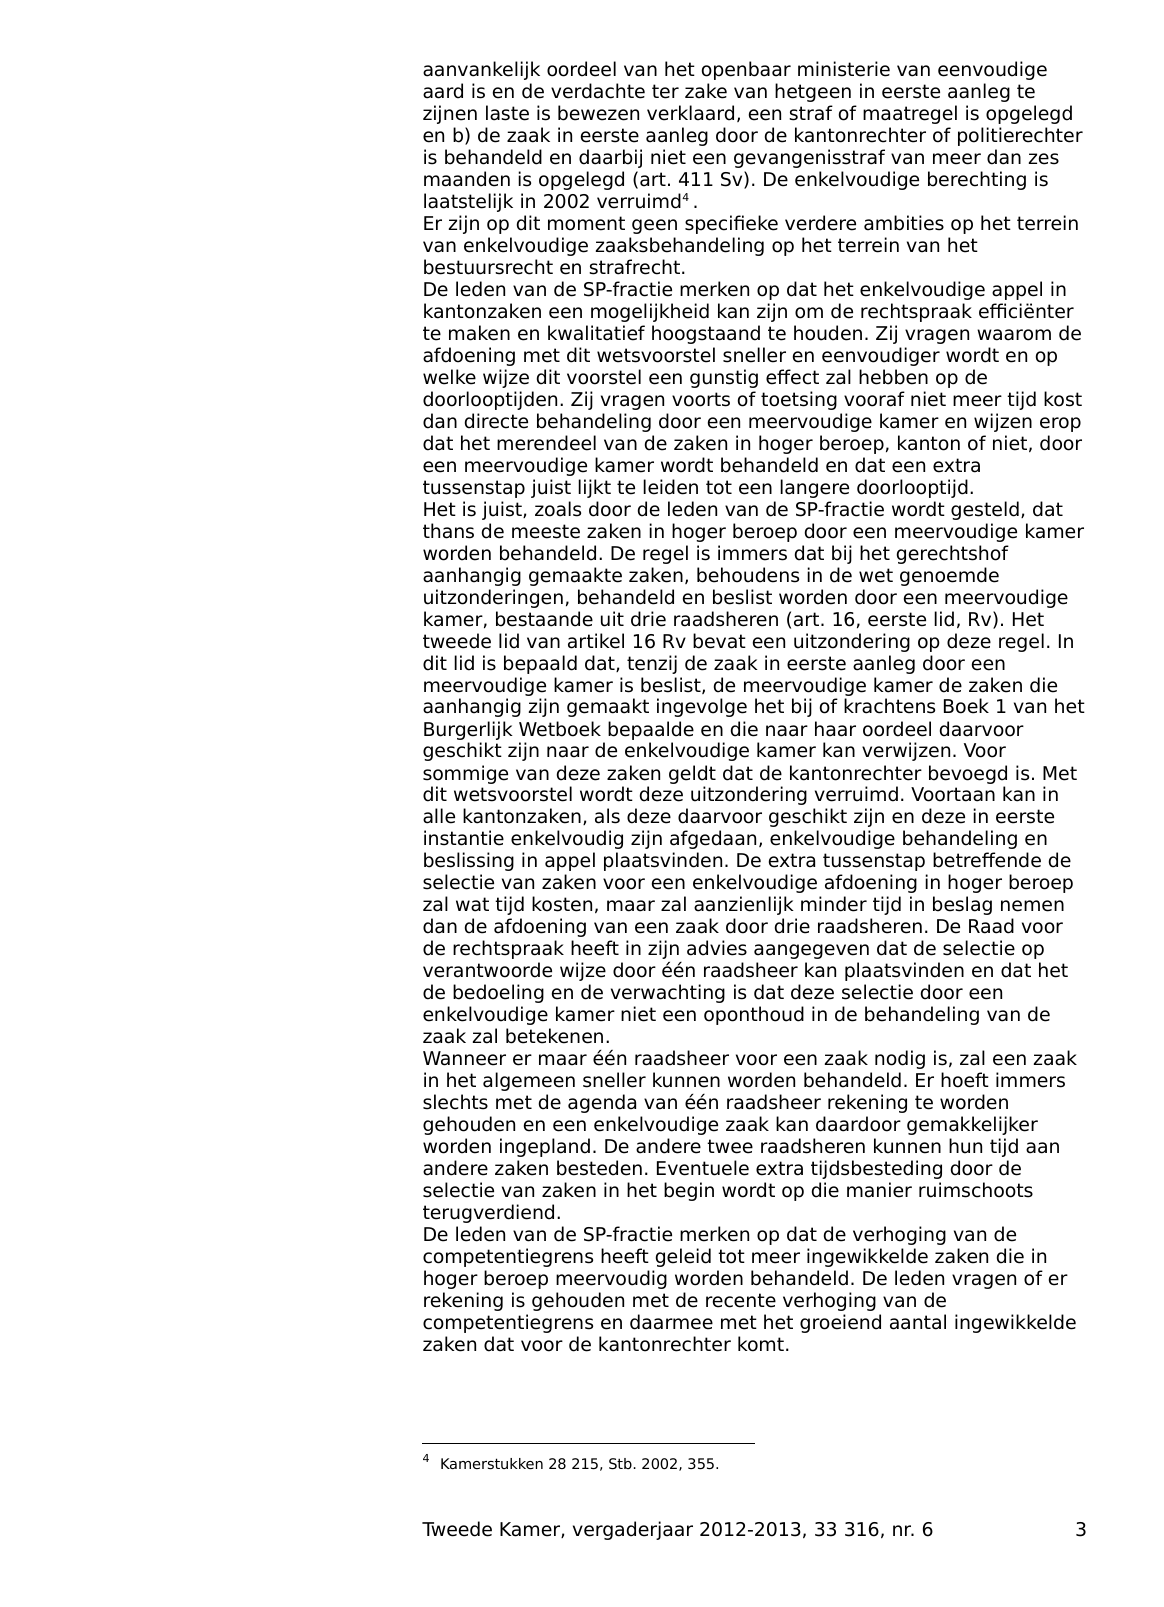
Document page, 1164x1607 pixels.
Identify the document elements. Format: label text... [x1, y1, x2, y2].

text aanvankelijk oordeel van het openbaar ministerie van eenvoudige aard is en de verdachte ter zake van hetgeen in eerste aanleg te zijnen laste is bewezen verklaard, een straf of maatregel is opgelegd en b) de zaak in eerste aanleg door de kantonrechter of politierechter is behandeld en daarbij niet een gevangenisstraf van meer dan zes maanden is opgelegd (art. 411 Sv). De enkelvoudige berechting is laatstelijk in 2002 verruimd. [422, 59, 1087, 213]
text De leden van de SP-fractie merken op dat het enkelvoudige appel in kantonzaken een mogelijkheid kan zijn om de rechtspraak efficiënter te maken en kwalitatief hoogstaand te houden. Zij vragen waarom de afdoening met dit wetsvoorstel sneller en eenvoudiger wordt en op welke wijze dit voorstel een gunstig effect zal hebben op de doorlooptijden. Zij vragen voorts of toetsing vooraf niet meer tijd kost dan directe behandeling door een meervoudige kamer en wijzen erop dat het merendeel van de zaken in hoger beroep, kanton of niet, door een meervoudige kamer wordt behandeld en dat een extra tussenstap juist lijkt te leiden tot een langere doorlooptijd. [422, 279, 1087, 499]
text Kamerstukken 28 215, Stb. 2002, 355. [422, 1452, 1087, 1474]
text Het is juist, zoals door de leden van de SP-fractie wordt gesteld, dat thans de meeste zaken in hoger beroep door een meervoudige kamer worden behandeld. De regel is immers dat bij het gerechtshof aanhangig gemaakte zaken, behoudens in de wet genoemde uitzonderingen, behandeld en beslist worden door een meervoudige kamer, bestaande uit drie raadsheren (art. 16, eerste lid, Rv). Het tweede lid van artikel 16 Rv bevat een uitzondering op deze regel. In dit lid is bepaald dat, tenzij de zaak in eerste aanleg door een meervoudige kamer is beslist, de meervoudige kamer de zaken die aanhangig zijn gemaakt ingevolge het bij of krachtens Boek 1 van het Burgerlijk Wetboek bepaalde en die naar haar oordeel daarvoor geschikt zijn naar de enkelvoudige kamer kan verwijzen. Voor sommige van deze zaken geldt dat de kantonrechter bevoegd is. Met dit wetsvoorstel wordt deze uitzondering verruimd. Voortaan kan in alle kantonzaken, als deze daarvoor geschikt zijn en deze in eerste instantie enkelvoudig zijn afgedaan, enkelvoudige behandeling en beslissing in appel plaatsvinden. De extra tussenstap betreffende de selectie van zaken voor een enkelvoudige afdoening in hoger beroep zal wat tijd kosten, maar zal aanzienlijk minder tijd in beslag nemen dan de afdoening van een zaak door drie raadsheren. De Raad voor de rechtspraak heeft in zijn advies aangegeven dat de selectie op verantwoorde wijze door één raadsheer kan plaatsvinden en dat het de bedoeling en de verwachting is dat deze selectie door een enkelvoudige kamer niet een oponthoud in de behandeling van de zaak zal betekenen. [422, 499, 1087, 1048]
text Wanneer er maar één raadsheer voor een zaak nodig is, zal een zaak in het algemeen sneller kunnen worden behandeld. Er hoeft immers slechts met de agenda van één raadsheer rekening te worden gehouden en een enkelvoudige zaak kan daardoor gemakkelijker worden ingepland. De andere twee raadsheren kunnen hun tijd aan andere zaken besteden. Eventuele extra tijdsbesteding door de selectie van zaken in het begin wordt op die manier ruimschoots terugverdiend. [422, 1048, 1087, 1224]
text Er zijn op dit moment geen specifieke verdere ambities op het terrein van enkelvoudige zaaksbehandeling op het terrein van het bestuursrecht en strafrecht. [422, 213, 1087, 279]
text De leden van de SP-fractie merken op dat de verhoging van de competentiegrens heeft geleid tot meer ingewikkelde zaken die in hoger beroep meervoudig worden behandeld. De leden vragen of er rekening is gehouden met de recente verhoging van de competentiegrens en daarmee met het groeiend aantal ingewikkelde zaken dat voor de kantonrechter komt. [422, 1224, 1087, 1356]
